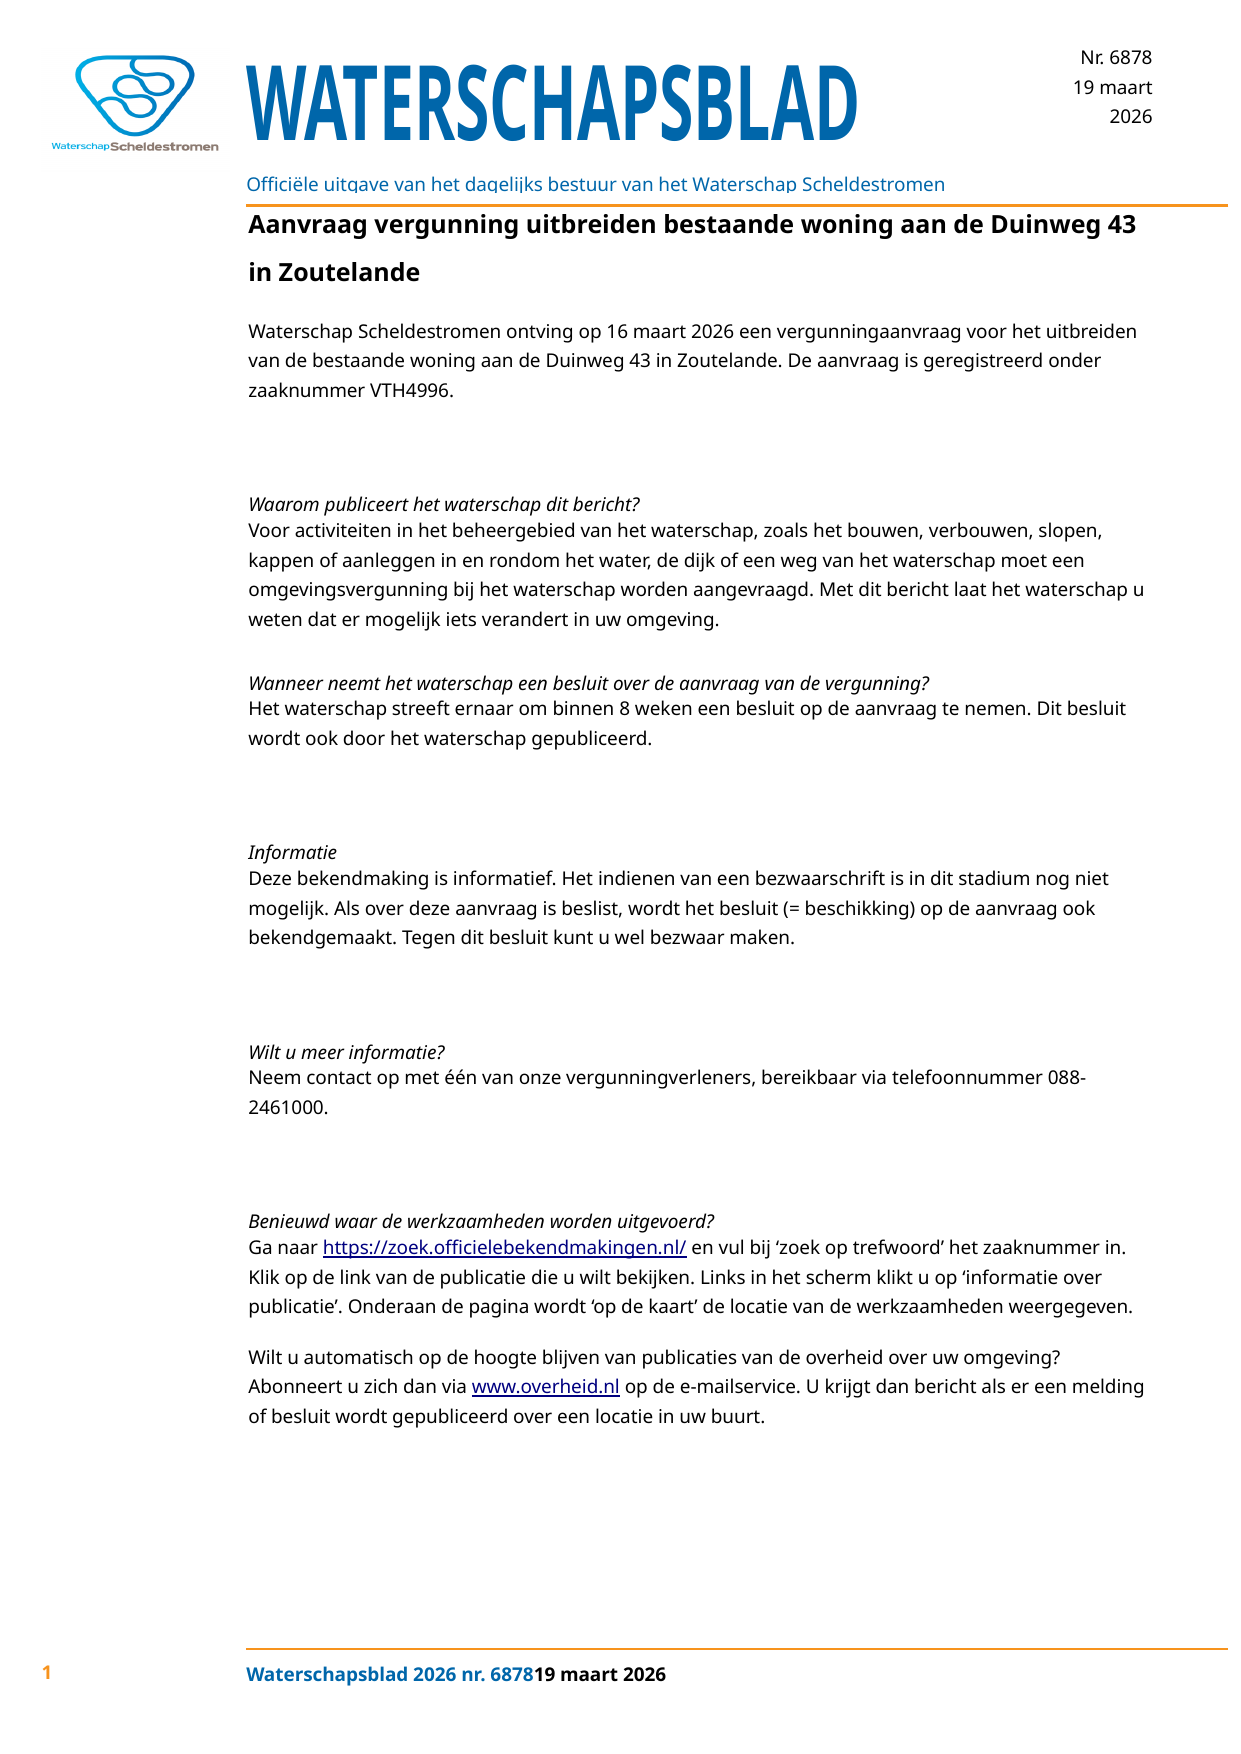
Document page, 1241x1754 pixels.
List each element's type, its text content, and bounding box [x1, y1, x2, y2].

text Ga naar https://zoek.officielebekendmakingen.nl/ en vul bij ‘zoek op trefwoord’ het zaaknummer in. Klik op de link van de publicatie die u wilt bekijken. Links in het scherm klikt u op ‘informatie over publicatie’. Onderaan de pagina wordt ‘op de kaart’ de locatie van de werkzaamheden weergegeven. [248, 1234, 1152, 1319]
text Neem contact op met één van onze vergunningverleners, bereikbaar via telefoonnummer 088-2461000. [248, 1064, 1152, 1120]
text Benieuwd waar de werkzaamheden worden uitgevoerd? [248, 1208, 1152, 1234]
text Deze bekendmaking is informatief. Het indienen van een bezwaarschrift is in dit stadium nog niet mogelijk. Als over deze aanvraag is beslist, wordt het besluit (= beschikking) op de aanvraag ook bekendgemaakt. Tegen dit besluit kunt u wel bezwaar maken. [248, 865, 1152, 950]
text Wilt u automatisch op de hoogte blijven van publicaties van de overheid over uw omgeving? Abonneert u zich dan via www.overheid.nl op de e-mailservice. U krijgt dan bericht als er een melding of besluit wordt gepubliceerd over een locatie in uw buurt. [248, 1344, 1152, 1429]
text Waarom publiceert het waterschap dit bericht? [248, 491, 1152, 517]
text Informatie [248, 839, 1152, 865]
picture [41, 47, 231, 172]
text Het waterschap streeft ernaar om binnen 8 weken een besluit op de aanvraag te nemen. Dit besluit wordt ook door het waterschap gepubliceerd. [248, 696, 1152, 751]
text Wanneer neemt het waterschap een besluit over de aanvraag van de vergunning? [248, 670, 1152, 696]
text Wilt u meer informatie? [248, 1039, 1152, 1064]
text Voor activiteiten in het beheergebied van het waterschap, zoals het bouwen, verbouwen, slopen, kappen of aanleggen in en rondom het water, de dijk of een weg van het waterschap moet een omgevingsvergunning bij het waterschap worden aangevraagd. Met dit bericht laat het waterschap u weten dat er mogelijk iets verandert in uw omgeving. [248, 517, 1152, 632]
text Aanvraag vergunning uitbreiden bestaande woning aan de Duinweg 43 in Zoutelande [248, 207, 1152, 288]
text Waterschap Scheldestromen ontving op 16 maart 2026 een vergunningaanvraag voor het uitbreiden van de bestaande woning aan de Duinweg 43 in Zoutelande. De aanvraag is geregistreerd onder zaaknummer VTH4996. [248, 318, 1152, 403]
